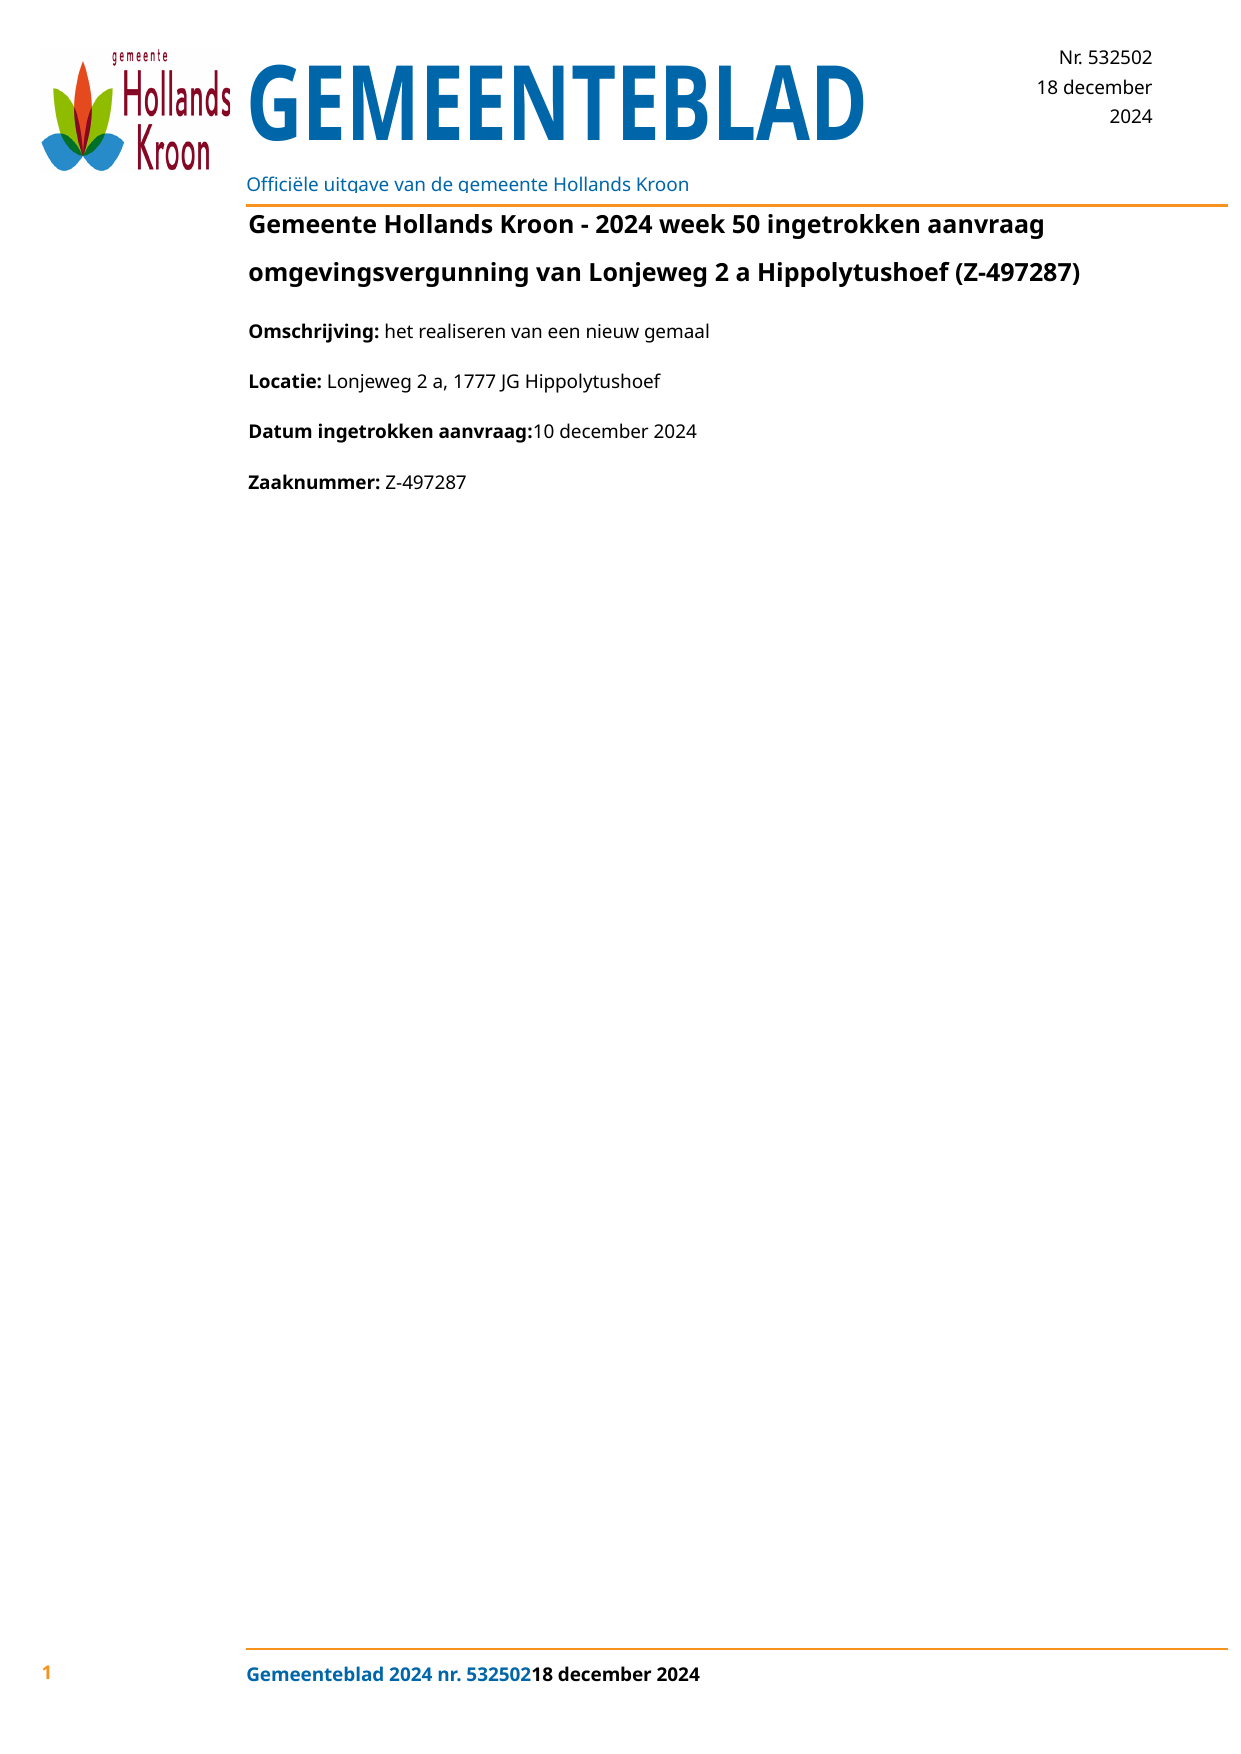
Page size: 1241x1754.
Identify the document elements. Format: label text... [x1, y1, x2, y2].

text Gemeente Hollands Kroon - 2024 week 50 ingetrokken aanvraag omgevingsvergunning van Lonjeweg 2 a Hippolytushoef (Z-497287) [248, 207, 1152, 288]
text Zaaknummer: Z-497287 [248, 469, 1152, 495]
text Locatie: Lonjeweg 2 a, 1777 JG Hippolytushoef [248, 368, 1152, 394]
text Datum ingetrokken aanvraag:10 december 2024 [248, 419, 1152, 444]
picture [41, 47, 231, 172]
text Omschrijving: het realiseren van een nieuw gemaal [248, 318, 1152, 344]
